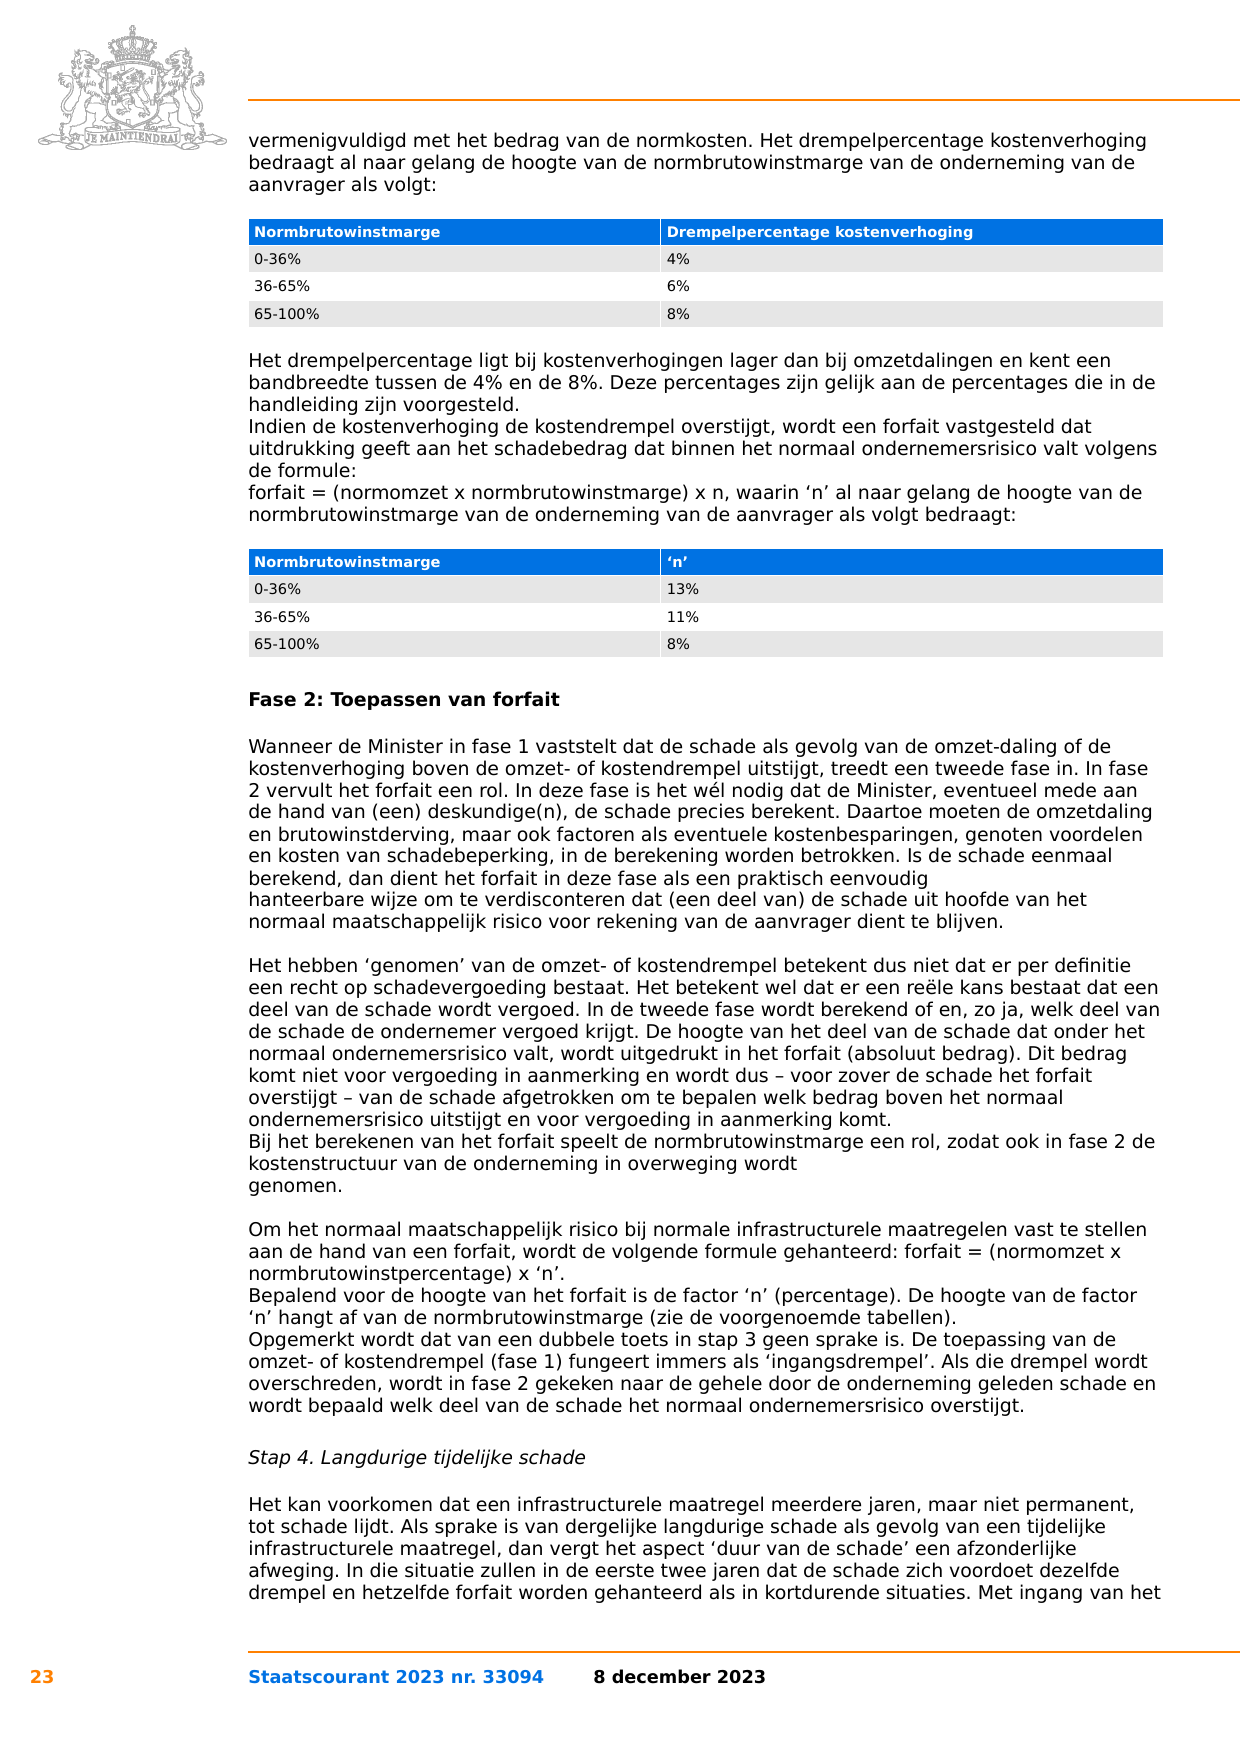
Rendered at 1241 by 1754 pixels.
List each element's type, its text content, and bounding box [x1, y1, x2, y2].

text Het kan voorkomen dat een infrastructurele maatregel meerdere jaren, maar niet permanent, tot schade lijdt. Als sprake is van dergelijke langdurige schade als gevolg van een tijdelijke infrastructurele maatregel, dan vergt het aspect ‘duur van de schade’ een afzonderlijke afweging. In die situatie zullen in de eerste twee jaren dat de schade zich voordoet dezelfde drempel en hetzelfde forfait worden gehanteerd als in kortdurende situaties. Met ingang van het [248, 1494, 1163, 1603]
table_cell 13% [661, 576, 1163, 603]
text Indien de kostenverhoging de kostendrempel overstijgt, wordt een forfait vastgesteld dat uitdrukking geeft aan het schadebedrag dat binnen het normaal ondernemersrisico valt volgens de formule: [248, 416, 1163, 482]
text Opgemerkt wordt dat van een dubbele toets in stap 3 geen sprake is. De toepassing van de omzet- of kostendrempel (fase 1) fungeert immers als ‘ingangsdrempel’. Als die drempel wordt overschreden, wordt in fase 2 gekeken naar de gehele door de onderneming geleden schade en wordt bepaald welk deel van de schade het normaal ondernemersrisico overstijgt. [248, 1329, 1163, 1417]
text forfait = (normomzet x normbrutowinstmarge) x n, waarin ‘n’ al naar gelang de hoogte van de normbrutowinstmarge van de onderneming van de aanvrager als volgt bedraagt: [248, 482, 1163, 526]
table_cell 0-36% [249, 576, 660, 603]
table_cell 11% [661, 604, 1163, 630]
text Het drempelpercentage ligt bij kostenverhogingen lager dan bij omzetdalingen en kent een bandbreedte tussen de 4% en de 8%. Deze percentages zijn gelijk aan de percentages die in de handleiding zijn voorgesteld. [248, 350, 1163, 416]
table_header Drempelpercentage kostenverhoging [661, 219, 1163, 245]
text Wanneer de Minister in fase 1 vaststelt dat de schade als gevolg van de omzet-daling of de kostenverhoging boven de omzet- of kostendrempel uitstijgt, treedt een tweede fase in. In fase 2 vervult het forfait een rol. In deze fase is het wél nodig dat de Minister, eventueel mede aan de hand van (een) deskundige(n), de schade precies berekent. Daartoe moeten de omzetdaling en brutowinstderving, maar ook factoren als eventuele kostenbesparingen, genoten voordelen en kosten van schadebeperking, in de berekening worden betrokken. Is de schade eenmaal berekend, dan dient het forfait in deze fase als een praktisch eenvoudig [248, 736, 1163, 889]
text vermenigvuldigd met het bedrag van de normkosten. Het drempelpercentage kostenverhoging bedraagt al naar gelang de hoogte van de normbrutowinstmarge van de onderneming van de aanvrager als volgt: [248, 130, 1163, 196]
table_cell 36-65% [249, 274, 660, 300]
table_cell 8% [661, 631, 1163, 657]
table_cell 4% [661, 246, 1163, 272]
text genomen. [248, 1175, 1163, 1197]
table_header Normbrutowinstmarge [249, 549, 660, 575]
table_cell 6% [661, 274, 1163, 300]
text Bij het berekenen van het forfait speelt de normbrutowinstmarge een rol, zodat ook in fase 2 de kostenstructuur van de onderneming in overweging wordt [248, 1131, 1163, 1175]
text hanteerbare wijze om te verdisconteren dat (een deel van) de schade uit hoofde van het normaal maatschappelijk risico voor rekening van de aanvrager dient te blijven. [248, 889, 1163, 933]
subtitle Fase 2: Toepassen van forfait [248, 688, 1163, 711]
table_cell 65-100% [249, 631, 660, 657]
table_cell 65-100% [249, 301, 660, 327]
text Om het normaal maatschappelijk risico bij normale infrastructurele maatregelen vast te stellen aan de hand van een forfait, wordt de volgende formule gehanteerd: forfait = (normomzet x normbrutowinstpercentage) x ‘n’. [248, 1219, 1163, 1285]
subtitle Stap 4. Langdurige tijdelijke schade [248, 1447, 1163, 1469]
table_cell 0-36% [249, 246, 660, 272]
table_header Normbrutowinstmarge [249, 219, 660, 245]
table_cell 8% [661, 301, 1163, 327]
table_cell 36-65% [249, 604, 660, 630]
table_header ‘n’ [661, 549, 1163, 575]
picture [38, 25, 227, 150]
text Het hebben ‘genomen’ van de omzet- of kostendrempel betekent dus niet dat er per definitie een recht op schadevergoeding bestaat. Het betekent wel dat er een reële kans bestaat dat een deel van de schade wordt vergoed. In de tweede fase wordt berekend of en, zo ja, welk deel van de schade de ondernemer vergoed krijgt. De hoogte van het deel van de schade dat onder het normaal ondernemersrisico valt, wordt uitgedrukt in het forfait (absoluut bedrag). Dit bedrag komt niet voor vergoeding in aanmerking en wordt dus – voor zover de schade het forfait overstijgt – van de schade afgetrokken om te bepalen welk bedrag boven het normaal ondernemersrisico uitstijgt en voor vergoeding in aanmerking komt. [248, 955, 1163, 1131]
text Bepalend voor de hoogte van het forfait is de factor ‘n’ (percentage). De hoogte van de factor ‘n’ hangt af van de normbrutowinstmarge (zie de voorgenoemde tabellen). [248, 1285, 1163, 1329]
